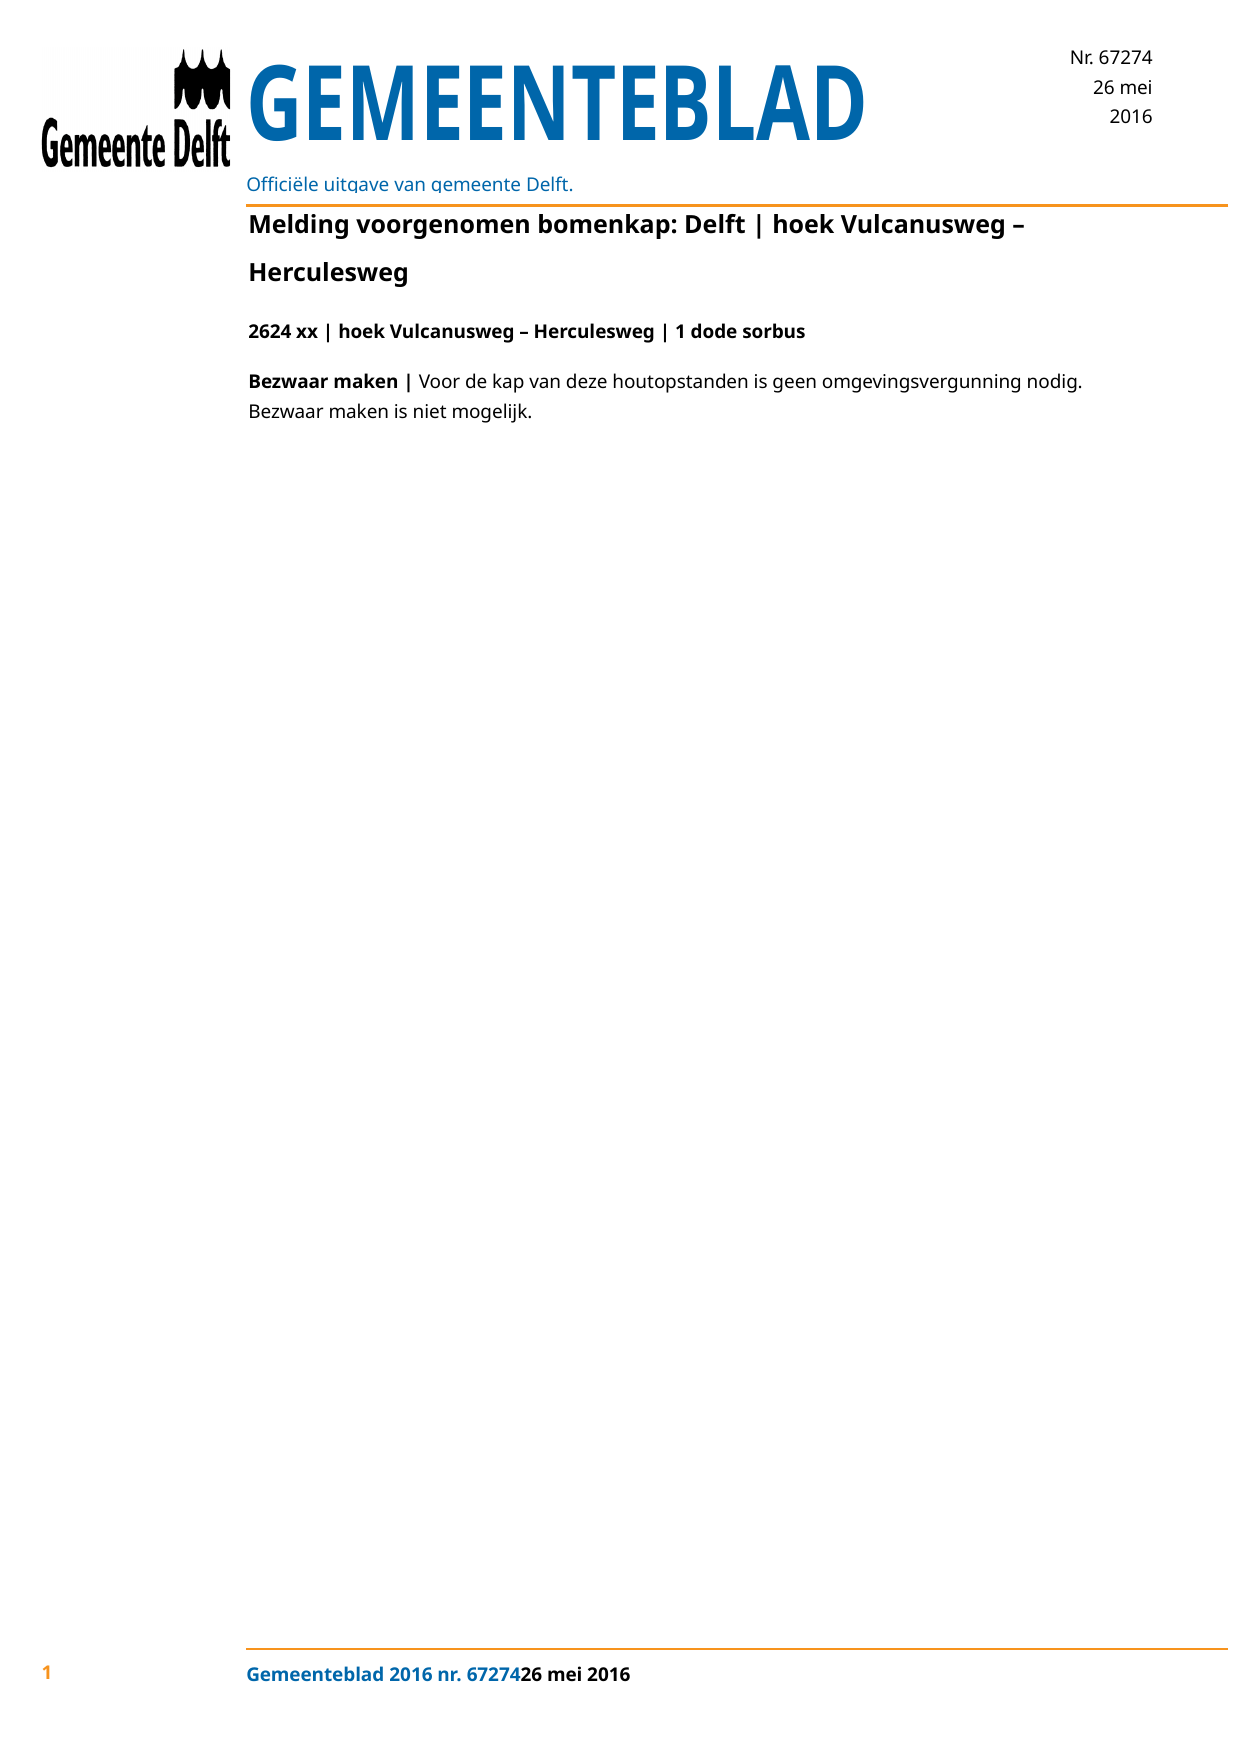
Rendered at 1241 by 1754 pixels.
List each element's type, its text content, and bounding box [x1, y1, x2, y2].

text Bezwaar maken | Voor de kap van deze houtopstanden is geen omgevingsvergunning nodig. Bezwaar maken is niet mogelijk. [248, 368, 1152, 424]
picture [41, 47, 231, 172]
text Melding voorgenomen bomenkap: Delft | hoek Vulcanusweg – Herculesweg [248, 207, 1152, 288]
text 2624 xx | hoek Vulcanusweg – Herculesweg | 1 dode sorbus [248, 318, 1152, 344]
